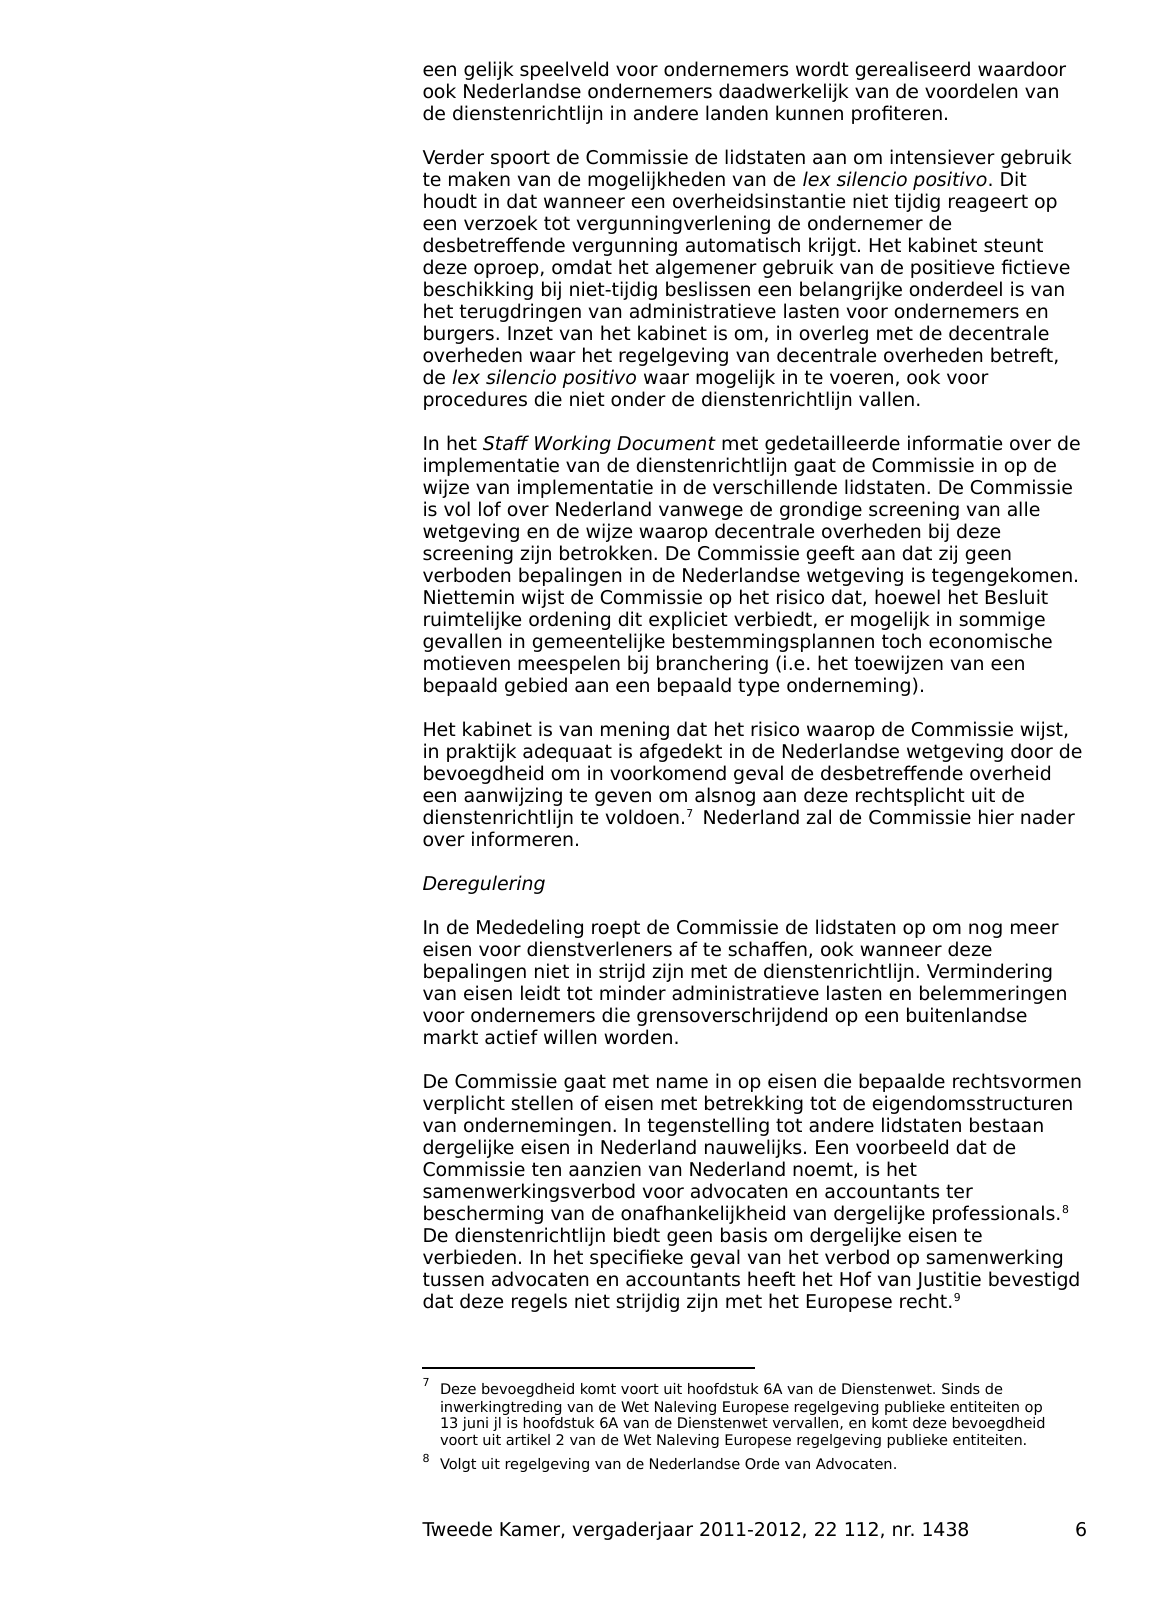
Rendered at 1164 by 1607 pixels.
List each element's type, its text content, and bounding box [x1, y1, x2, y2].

text Volgt uit regelgeving van de Nederlandse Orde van Advocaten. [422, 1452, 1087, 1474]
text In het Staff Working Document met gedetailleerde informatie over de implementatie van de dienstenrichtlijn gaat de Commissie in op de wijze van implementatie in de verschillende lidstaten. De Commissie is vol lof over Nederland vanwege de grondige screening van alle wetgeving en de wijze waarop decentrale overheden bij deze screening zijn betrokken. De Commissie geeft aan dat zij geen verboden bepalingen in de Nederlandse wetgeving is tegengekomen. Niettemin wijst de Commissie op het risico dat, hoewel het Besluit ruimtelijke ordening dit expliciet verbiedt, er mogelijk in sommige gevallen in gemeentelijke bestemmingsplannen toch economische motieven meespelen bij branchering (i.e. het toewijzen van een bepaald gebied aan een bepaald type onderneming). [422, 433, 1087, 697]
text Het kabinet is van mening dat het risico waarop de Commissie wijst, in praktijk adequaat is afgedekt in de Nederlandse wetgeving door de bevoegdheid om in voorkomend geval de desbetreffende overheid een aanwijzing te geven om alsnog aan deze rechtsplicht uit de dienstenrichtlijn te voldoen. Nederland zal de Commissie hier nader over informeren. [422, 719, 1087, 851]
text In de Mededeling roept de Commissie de lidstaten op om nog meer eisen voor dienstverleners af te schaffen, ook wanneer deze bepalingen niet in strijd zijn met de dienstenrichtlijn. Vermindering van eisen leidt tot minder administratieve lasten en belemmeringen voor ondernemers die grensoverschrijdend op een buitenlandse markt actief willen worden. [422, 917, 1087, 1049]
subtitle Deregulering [422, 873, 1087, 895]
text een gelijk speelveld voor ondernemers wordt gerealiseerd waardoor ook Nederlandse ondernemers daadwerkelijk van de voordelen van de dienstenrichtlijn in andere landen kunnen profiteren. [422, 59, 1087, 125]
text Deze bevoegdheid komt voort uit hoofdstuk 6A van de Dienstenwet. Sinds de inwerkingtreding van de Wet Naleving Europese regelgeving publieke entiteiten op 13 juni jl is hoofdstuk 6A van de Dienstenwet vervallen, en komt deze bevoegdheid voort uit artikel 2 van de Wet Naleving Europese regelgeving publieke entiteiten. [422, 1377, 1087, 1449]
text Verder spoort de Commissie de lidstaten aan om intensiever gebruik te maken van de mogelijkheden van de lex silencio positivo. Dit houdt in dat wanneer een overheidsinstantie niet tijdig reageert op een verzoek tot vergunningverlening de ondernemer de desbetreffende vergunning automatisch krijgt. Het kabinet steunt deze oproep, omdat het algemener gebruik van de positieve fictieve beschikking bij niet-tijdig beslissen een belangrijke onderdeel is van het terugdringen van administratieve lasten voor ondernemers en burgers. Inzet van het kabinet is om, in overleg met de decentrale overheden waar het regelgeving van decentrale overheden betreft, de lex silencio positivo waar mogelijk in te voeren, ook voor procedures die niet onder de dienstenrichtlijn vallen. [422, 147, 1087, 411]
text De Commissie gaat met name in op eisen die bepaalde rechtsvormen verplicht stellen of eisen met betrekking tot de eigendomsstructuren van ondernemingen. In tegenstelling tot andere lidstaten bestaan dergelijke eisen in Nederland nauwelijks. Een voorbeeld dat de Commissie ten aanzien van Nederland noemt, is het samenwerkingsverbod voor advocaten en accountants ter bescherming van de onafhankelijkheid van dergelijke professionals. De dienstenrichtlijn biedt geen basis om dergelijke eisen te verbieden. In het specifieke geval van het verbod op samenwerking tussen advocaten en accountants heeft het Hof van Justitie bevestigd dat deze regels niet strijdig zijn met het Europese recht. [422, 1071, 1087, 1313]
